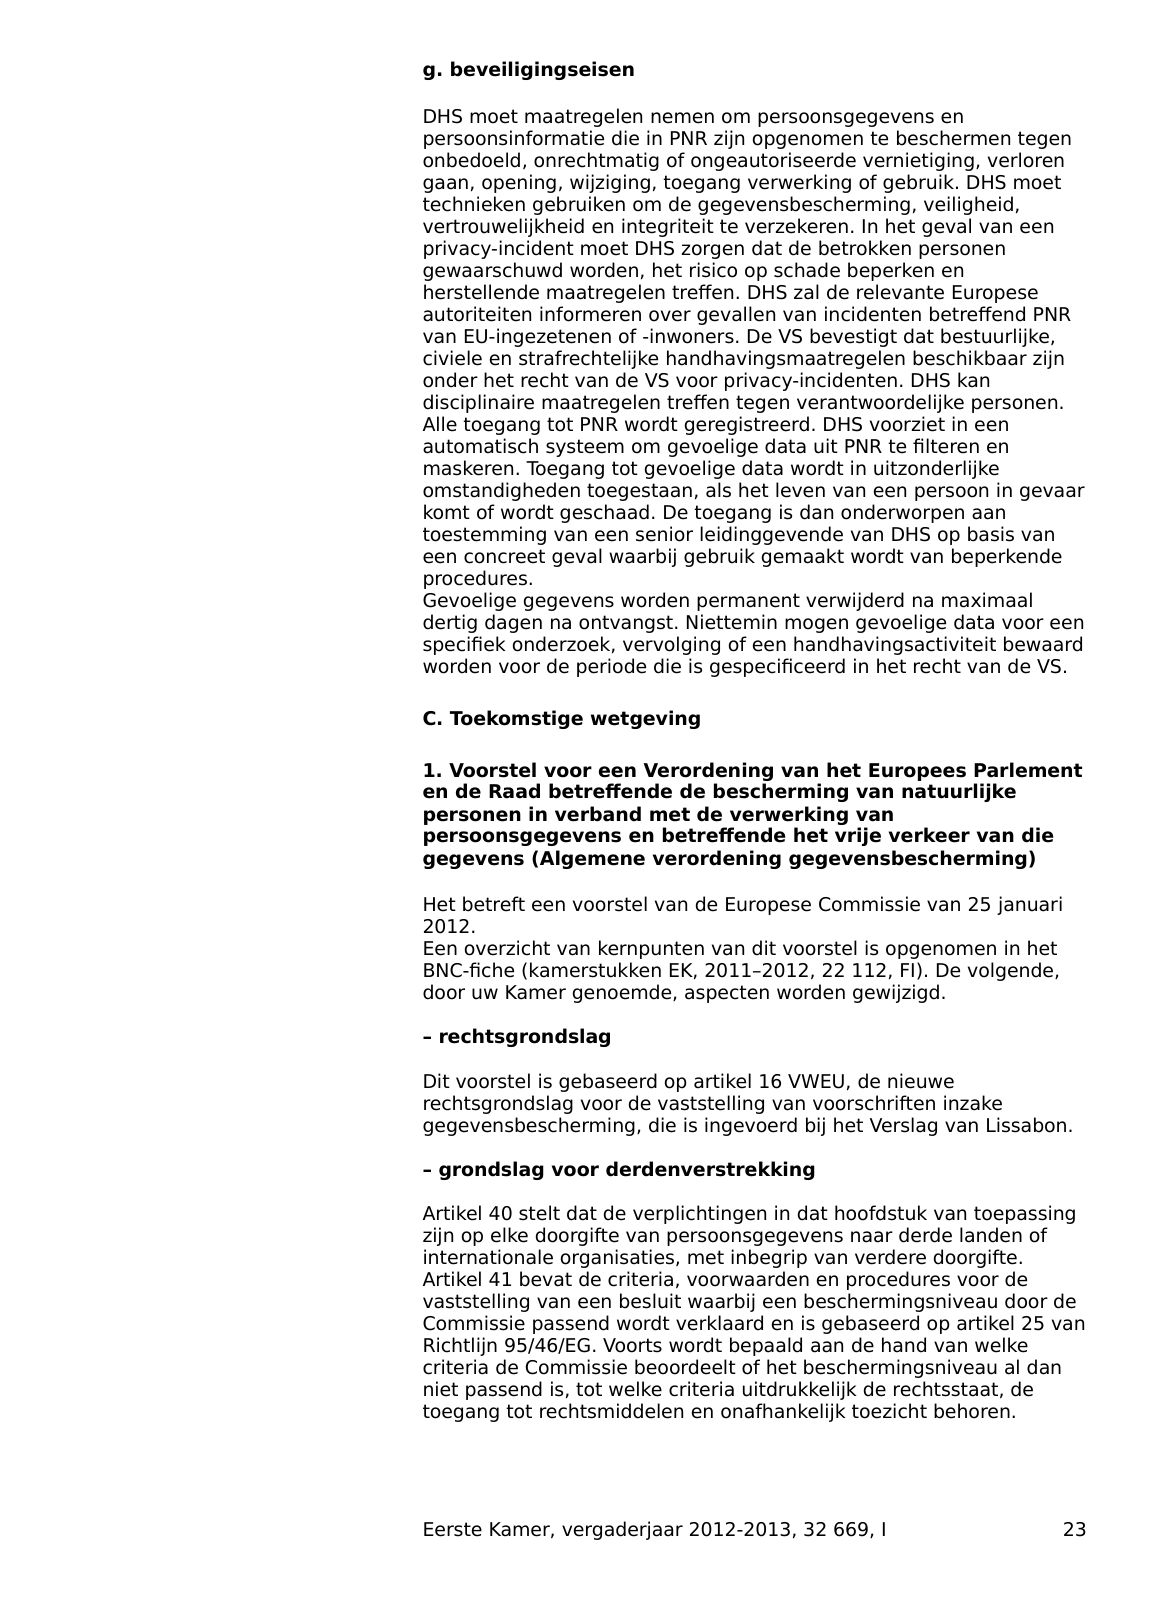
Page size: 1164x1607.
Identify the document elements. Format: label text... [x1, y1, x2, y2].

subtitle 1. Voorstel voor een Verordening van het Europees Parlement en de Raad betreffende de bescherming van natuurlijke personen in verband met de verwerking van persoonsgegevens en betreffende het vrije verkeer van die gegevens (Algemene verordening gegevensbescherming) [422, 759, 1087, 869]
text Artikel 40 stelt dat de verplichtingen in dat hoofdstuk van toepassing zijn op elke doorgifte van persoonsgegevens naar derde landen of internationale organisaties, met inbegrip van verdere doorgifte. [422, 1203, 1087, 1269]
text Dit voorstel is gebaseerd op artikel 16 VWEU, de nieuwe rechtsgrondslag voor de vaststelling van voorschriften inzake gegevensbescherming, die is ingevoerd bij het Verslag van Lissabon. [422, 1071, 1087, 1137]
subtitle – grondslag voor derdenverstrekking [422, 1159, 1087, 1181]
subtitle – rechtsgrondslag [422, 1026, 1087, 1048]
text Gevoelige gegevens worden permanent verwijderd na maximaal dertig dagen na ontvangst. Niettemin mogen gevoelige data voor een specifiek onderzoek, vervolging of een handhavingsactiviteit bewaard worden voor de periode die is gespecificeerd in het recht van de VS. [422, 589, 1087, 677]
text DHS moet maatregelen nemen om persoonsgegevens en persoonsinformatie die in PNR zijn opgenomen te beschermen tegen onbedoeld, onrechtmatig of ongeautoriseerde vernietiging, verloren gaan, opening, wijziging, toegang verwerking of gebruik. DHS moet technieken gebruiken om de gegevensbescherming, veiligheid, vertrouwelijkheid en integriteit te verzekeren. In het geval van een privacy-incident moet DHS zorgen dat de betrokken personen gewaarschuwd worden, het risico op schade beperken en herstellende maatregelen treffen. DHS zal de relevante Europese autoriteiten informeren over gevallen van incidenten betreffend PNR van EU-ingezetenen of -inwoners. De VS bevestigt dat bestuurlijke, civiele en strafrechtelijke handhavingsmaatregelen beschikbaar zijn onder het recht van de VS voor privacy-incidenten. DHS kan disciplinaire maatregelen treffen tegen verantwoordelijke personen. Alle toegang tot PNR wordt geregistreerd. DHS voorziet in een automatisch systeem om gevoelige data uit PNR te filteren en maskeren. Toegang tot gevoelige data wordt in uitzonderlijke omstandigheden toegestaan, als het leven van een persoon in gevaar komt of wordt geschaad. De toegang is dan onderworpen aan toestemming van een senior leidinggevende van DHS op basis van een concreet geval waarbij gebruik gemaakt wordt van beperkende procedures. [422, 106, 1087, 589]
text Een overzicht van kernpunten van dit voorstel is opgenomen in het BNC-fiche (kamerstukken EK, 2011–2012, 22 112, FI). De volgende, door uw Kamer genoemde, aspecten worden gewijzigd. [422, 938, 1087, 1004]
text Artikel 41 bevat de criteria, voorwaarden en procedures voor de vaststelling van een besluit waarbij een beschermingsniveau door de Commissie passend wordt verklaard en is gebaseerd op artikel 25 van Richtlijn 95/46/EG. Voorts wordt bepaald aan de hand van welke criteria de Commissie beoordeelt of het beschermingsniveau al dan niet passend is, tot welke criteria uitdrukkelijk de rechtsstaat, de toegang tot rechtsmiddelen en onafhankelijk toezicht behoren. [422, 1269, 1087, 1423]
subtitle C. Toekomstige wetgeving [422, 707, 1087, 729]
subtitle g. beveiligingseisen [422, 59, 1087, 81]
text Het betreft een voorstel van de Europese Commissie van 25 januari 2012. [422, 894, 1087, 938]
